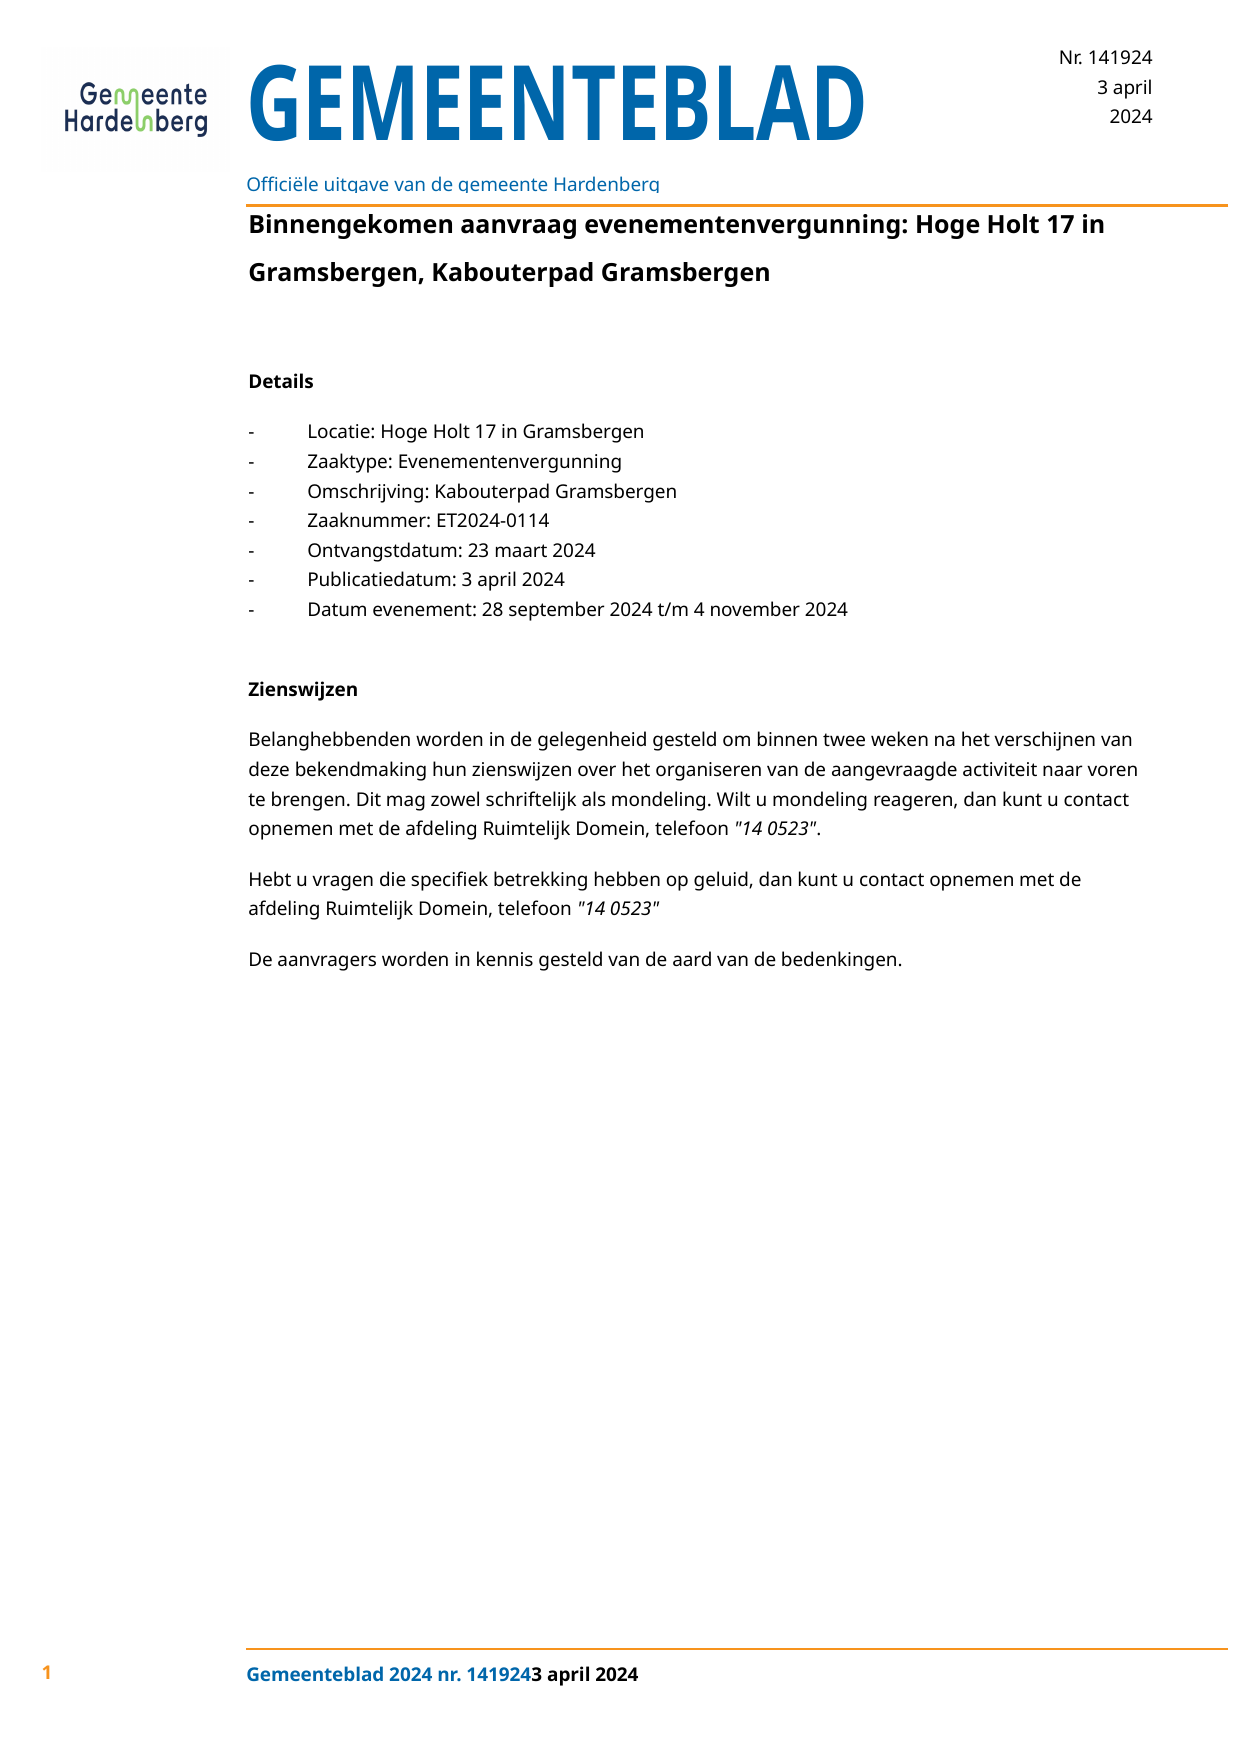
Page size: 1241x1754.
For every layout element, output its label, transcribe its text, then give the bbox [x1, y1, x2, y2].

picture [41, 47, 231, 172]
list Omschrijving: Kabouterpad Gramsbergen [248, 478, 1152, 504]
text De aanvragers worden in kennis gesteld van de aard van de bedenkingen. [248, 946, 1152, 972]
list Publicatiedatum: 3 april 2024 [248, 567, 1152, 592]
list Zaaknummer: ET2024-0114 [248, 507, 1152, 533]
text Zienswijzen [248, 676, 1152, 702]
text Details [248, 368, 1152, 394]
text Hebt u vragen die specifiek betrekking hebben op geluid, dan kunt u contact opnemen met de afdeling Ruimtelijk Domein, telefoon "14 0523" [248, 866, 1152, 921]
text Binnengekomen aanvraag evenementenvergunning: Hoge Holt 17 in Gramsbergen, Kabouterpad Gramsbergen [248, 207, 1152, 288]
list Ontvangstdatum: 23 maart 2024 [248, 537, 1152, 563]
text Belanghebbenden worden in de gelegenheid gesteld om binnen twee weken na het verschijnen van deze bekendmaking hun zienswijzen over het organiseren van de aangevraagde activiteit naar voren te brengen. Dit mag zowel schriftelijk als mondeling. Wilt u mondeling reageren, dan kunt u contact opnemen met de afdeling Ruimtelijk Domein, telefoon "14 0523". [248, 727, 1152, 841]
list Locatie: Hoge Holt 17 in Gramsbergen [248, 419, 1152, 444]
list Zaaktype: Evenementenvergunning [248, 448, 1152, 474]
list Datum evenement: 28 september 2024 t/m 4 november 2024 [248, 596, 1152, 622]
